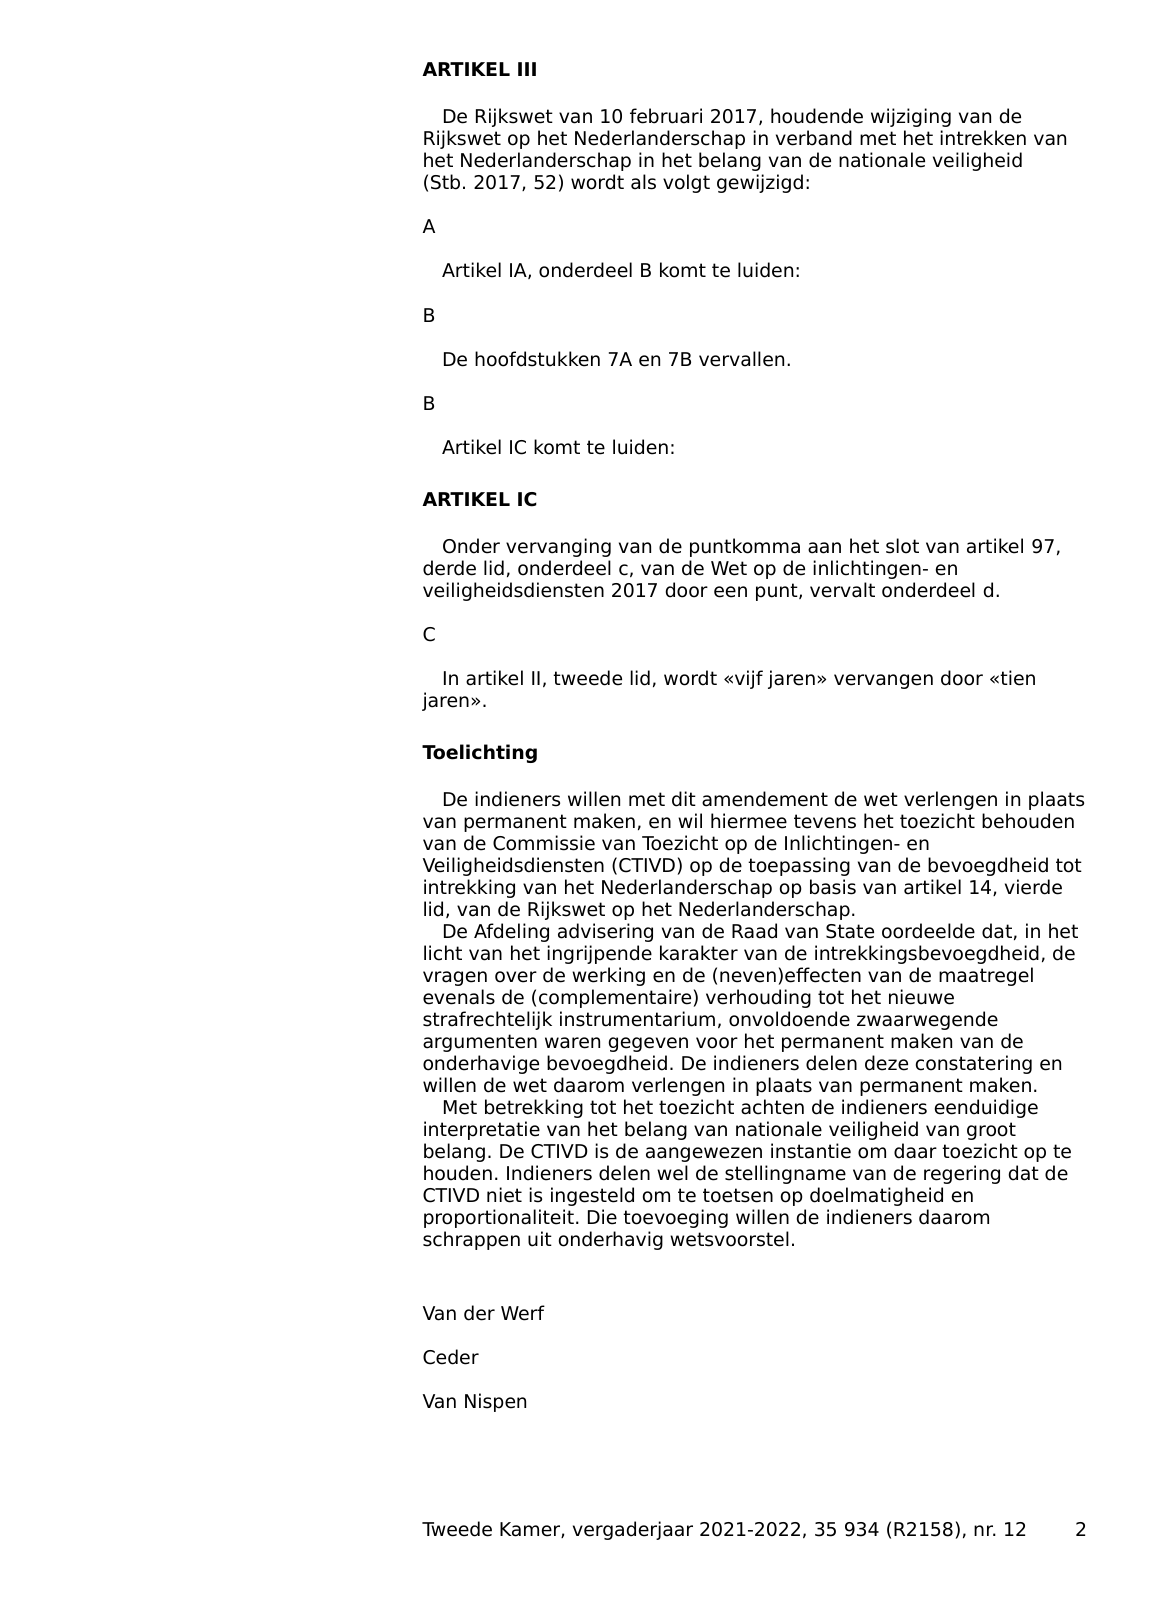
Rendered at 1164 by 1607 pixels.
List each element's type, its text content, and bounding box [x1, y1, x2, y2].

text De Afdeling advisering van de Raad van State oordeelde dat, in het licht van het ingrijpende karakter van de intrekkingsbevoegdheid, de vragen over de werking en de (neven)effecten van de maatregel evenals de (complementaire) verhouding tot het nieuwe strafrechtelijk instrumentarium, onvoldoende zwaarwegende argumenten waren gegeven voor het permanent maken van de onderhavige bevoegdheid. De indieners delen deze constatering en willen de wet daarom verlengen in plaats van permanent maken. [422, 921, 1087, 1097]
text De hoofdstukken 7A en 7B vervallen. [422, 349, 1087, 371]
text Met betrekking tot het toezicht achten de indieners eenduidige interpretatie van het belang van nationale veiligheid van groot belang. De CTIVD is de aangewezen instantie om daar toezicht op te houden. Indieners delen wel de stellingname van de regering dat de CTIVD niet is ingesteld om te toetsen op doelmatigheid en proportionaliteit. Die toevoeging willen de indieners daarom schrappen uit onderhavig wetsvoorstel. [422, 1097, 1087, 1251]
subtitle ARTIKEL IC [422, 489, 1087, 511]
text Artikel IA, onderdeel B komt te luiden: [422, 260, 1087, 282]
text Onder vervanging van de puntkomma aan het slot van artikel 97, derde lid, onderdeel c, van de Wet op de inlichtingen- en veiligheidsdiensten 2017 door een punt, vervalt onderdeel d. [422, 536, 1087, 602]
subtitle ARTIKEL III [422, 59, 1087, 81]
text B [422, 304, 1087, 326]
text De indieners willen met dit amendement de wet verlengen in plaats van permanent maken, en wil hiermee tevens het toezicht behouden van de Commissie van Toezicht op de Inlichtingen- en Veiligheidsdiensten (CTIVD) op de toepassing van de bevoegdheid tot intrekking van het Nederlanderschap op basis van artikel 14, vierde lid, van de Rijkswet op het Nederlanderschap. [422, 789, 1087, 921]
text A [422, 216, 1087, 238]
text Artikel IC komt te luiden: [422, 437, 1087, 459]
subtitle Toelichting [422, 742, 1087, 764]
text B [422, 393, 1087, 415]
text C [422, 624, 1087, 646]
text De Rijkswet van 10 februari 2017, houdende wijziging van de Rijkswet op het Nederlanderschap in verband met het intrekken van het Nederlanderschap in het belang van de nationale veiligheid (Stb. 2017, 52) wordt als volgt gewijzigd: [422, 106, 1087, 194]
text In artikel II, tweede lid, wordt «vijf jaren» vervangen door «tien jaren». [422, 668, 1087, 712]
text Van der Werf Ceder Van Nispen [422, 1281, 1087, 1434]
